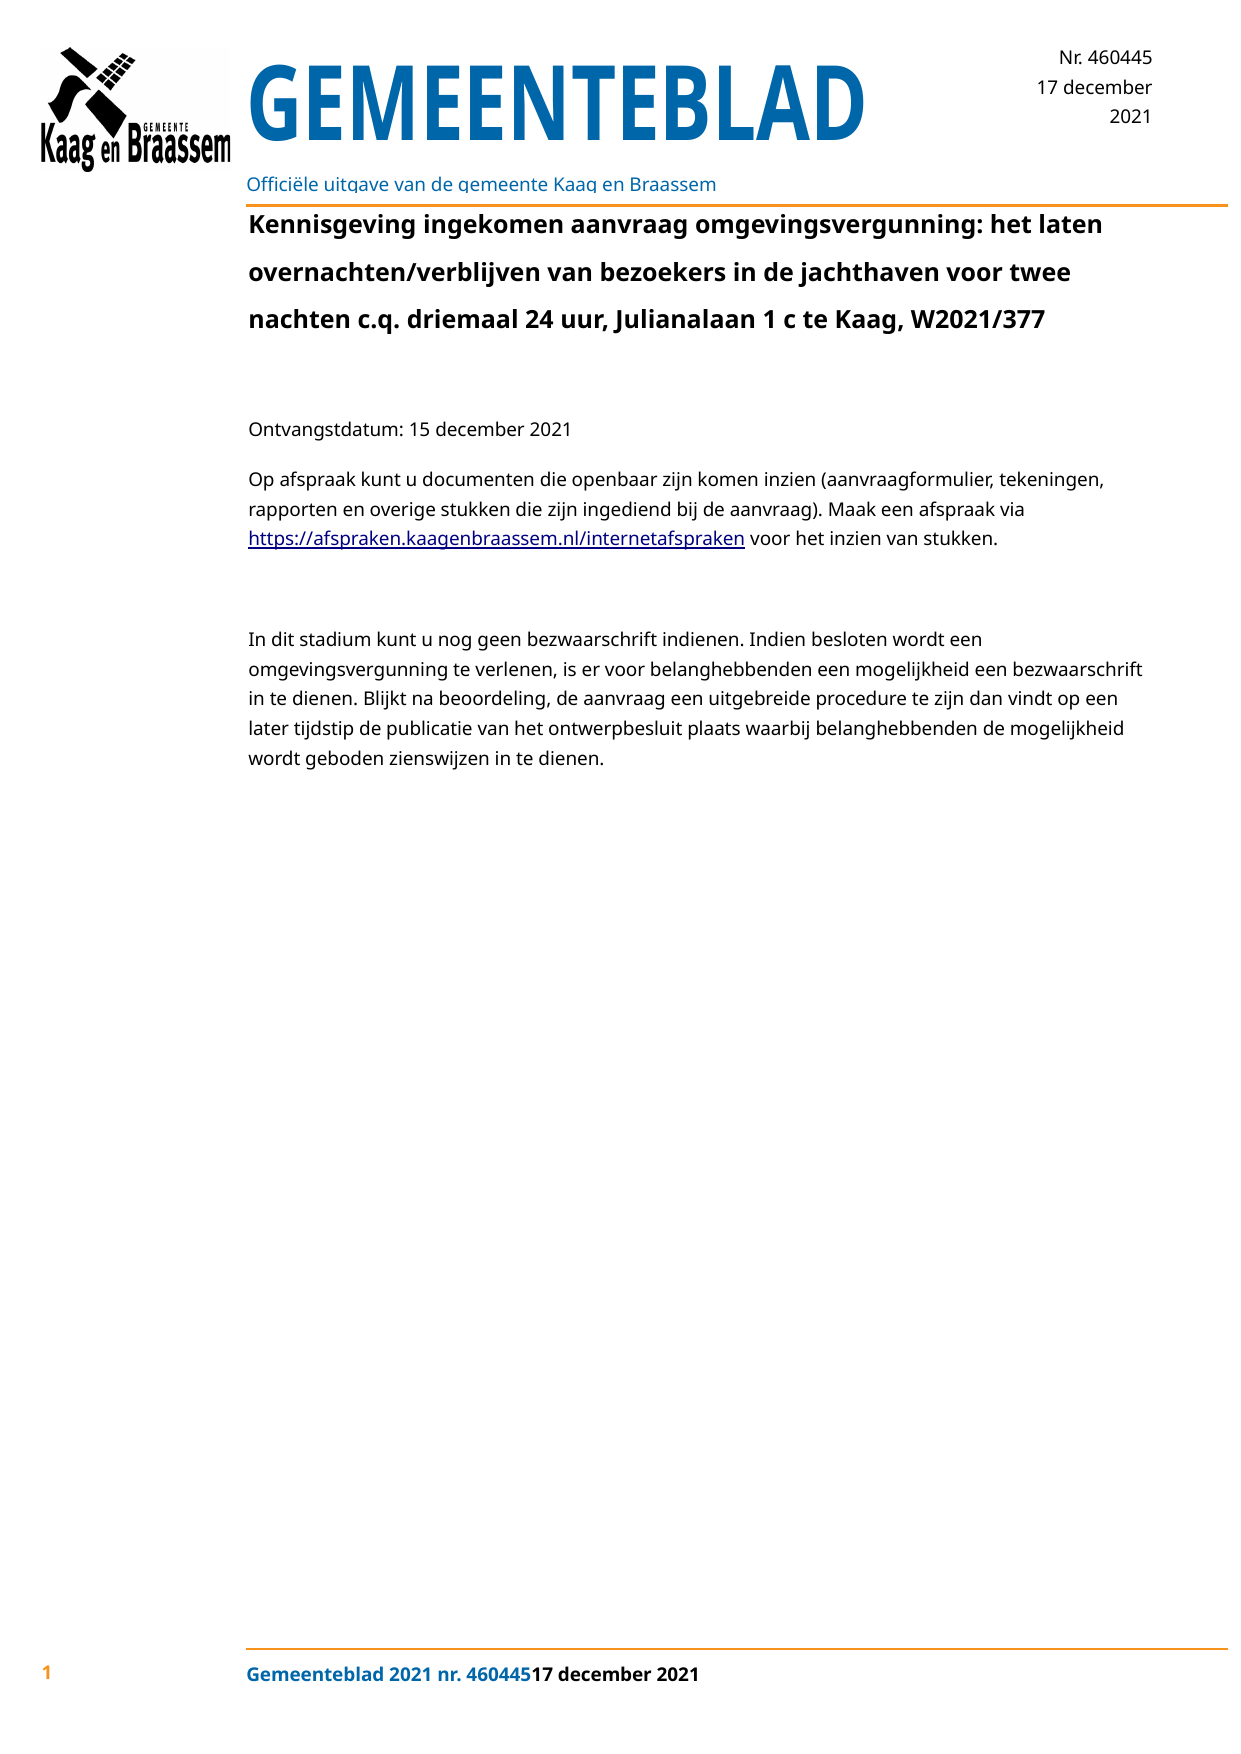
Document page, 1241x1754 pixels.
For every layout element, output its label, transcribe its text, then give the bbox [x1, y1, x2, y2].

text Ontvangstdatum: 15 december 2021 [248, 416, 1152, 442]
text In dit stadium kunt u nog geen bezwaarschrift indienen. Indien besloten wordt een omgevingsvergunning te verlenen, is er voor belanghebbenden een mogelijkheid een bezwaarschrift in te dienen. Blijkt na beoordeling, de aanvraag een uitgebreide procedure te zijn dan vindt op een later tijdstip de publicatie van het ontwerpbesluit plaats waarbij belanghebbenden de mogelijkheid wordt geboden zienswijzen in te dienen. [248, 626, 1152, 770]
picture [41, 47, 231, 172]
text Kennisgeving ingekomen aanvraag omgevingsvergunning: het laten overnachten/verblijven van bezoekers in de jachthaven voor twee nachten c.q. driemaal 24 uur, Julianalaan 1 c te Kaag, W2021/377 [248, 207, 1152, 336]
text Op afspraak kunt u documenten die openbaar zijn komen inzien (aanvraagformulier, tekeningen, rapporten en overige stukken die zijn ingediend bij de aanvraag). Maak een afspraak via https://afspraken.kaagenbraassem.nl/internetafspraken voor het inzien van stukken. [248, 466, 1152, 551]
